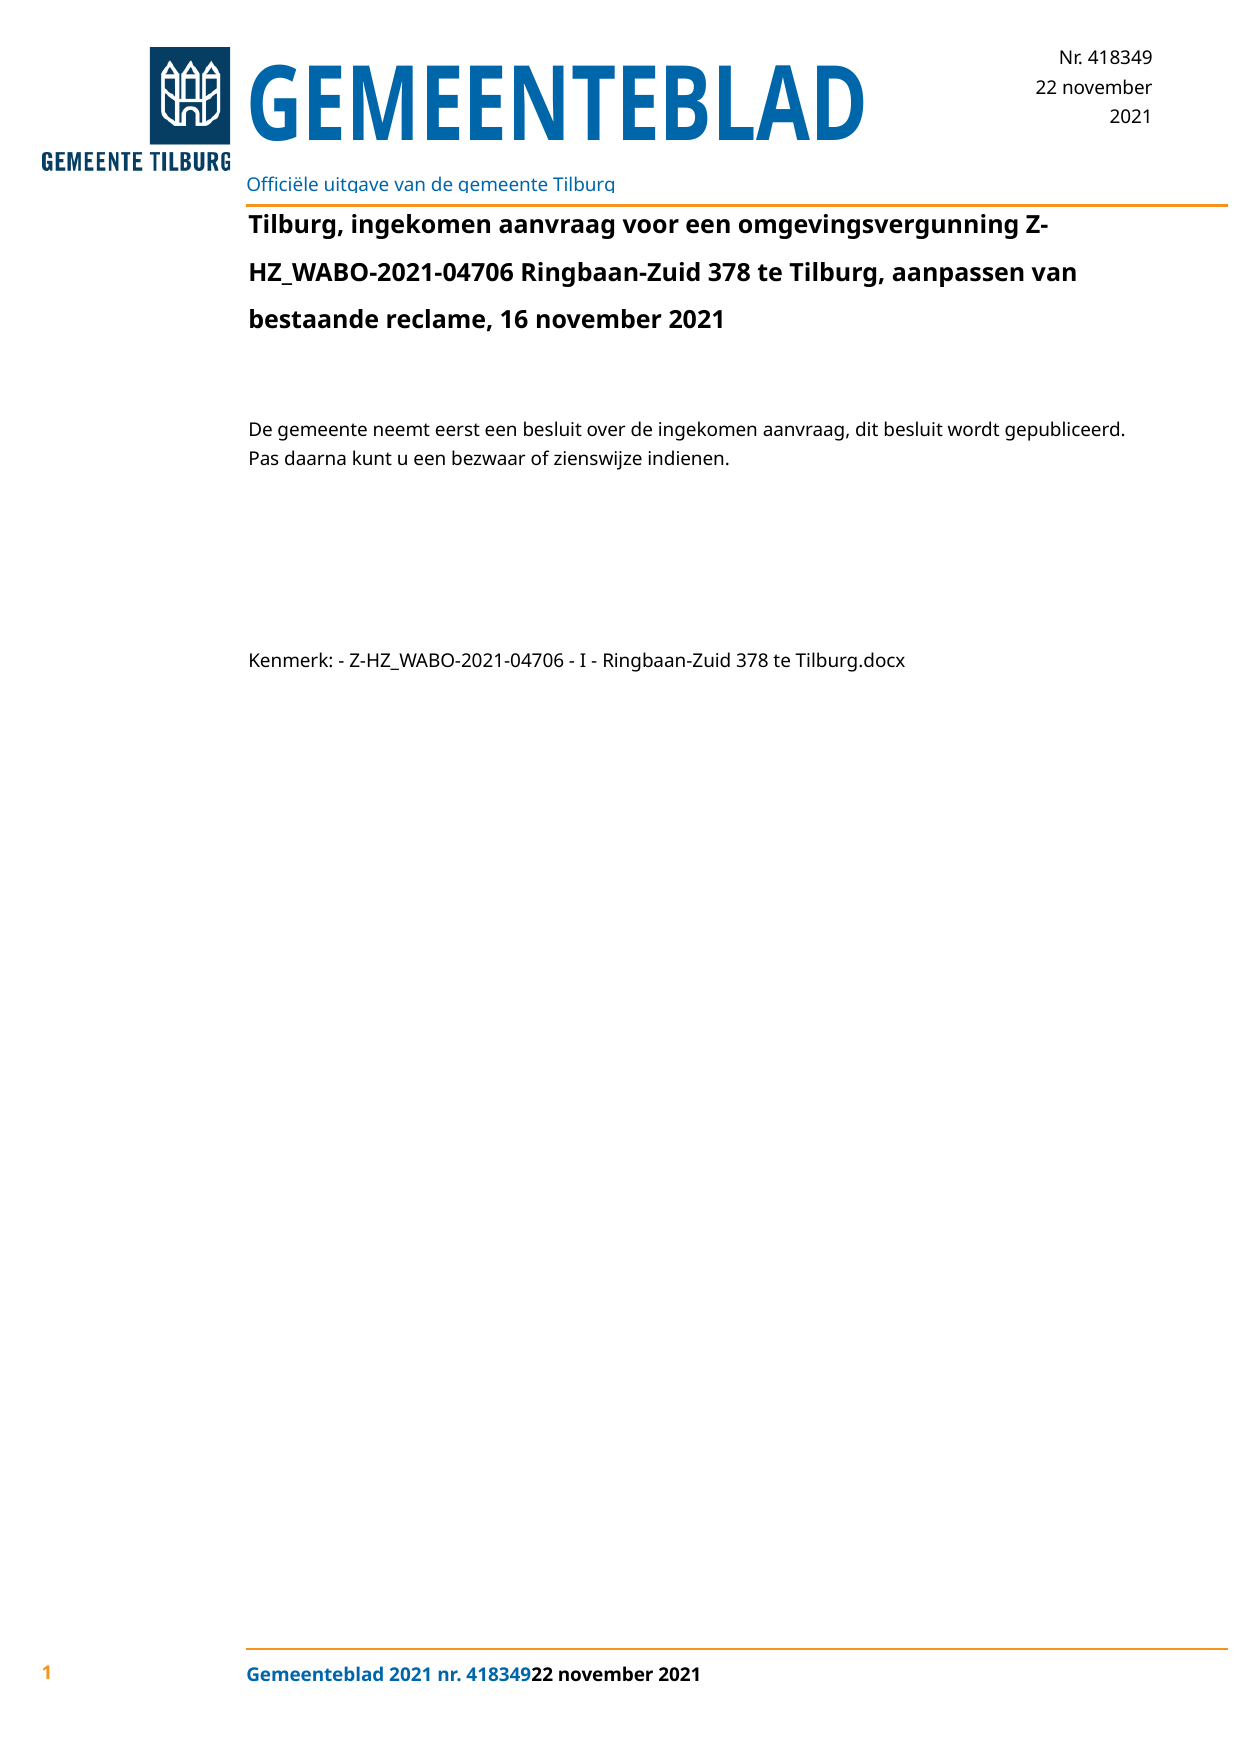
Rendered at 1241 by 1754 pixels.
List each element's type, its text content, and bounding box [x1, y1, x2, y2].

text Tilburg, ingekomen aanvraag voor een omgevingsvergunning Z-HZ_WABO-2021-04706 Ringbaan-Zuid 378 te Tilburg, aanpassen van bestaande reclame, 16 november 2021 [248, 207, 1152, 336]
text Kenmerk: - Z-HZ_WABO-2021-04706 - I - Ringbaan-Zuid 378 te Tilburg.docx [248, 647, 1152, 673]
text De gemeente neemt eerst een besluit over de ingekomen aanvraag, dit besluit wordt gepubliceerd. Pas daarna kunt u een bezwaar of zienswijze indienen. [248, 416, 1152, 471]
picture [41, 47, 231, 172]
